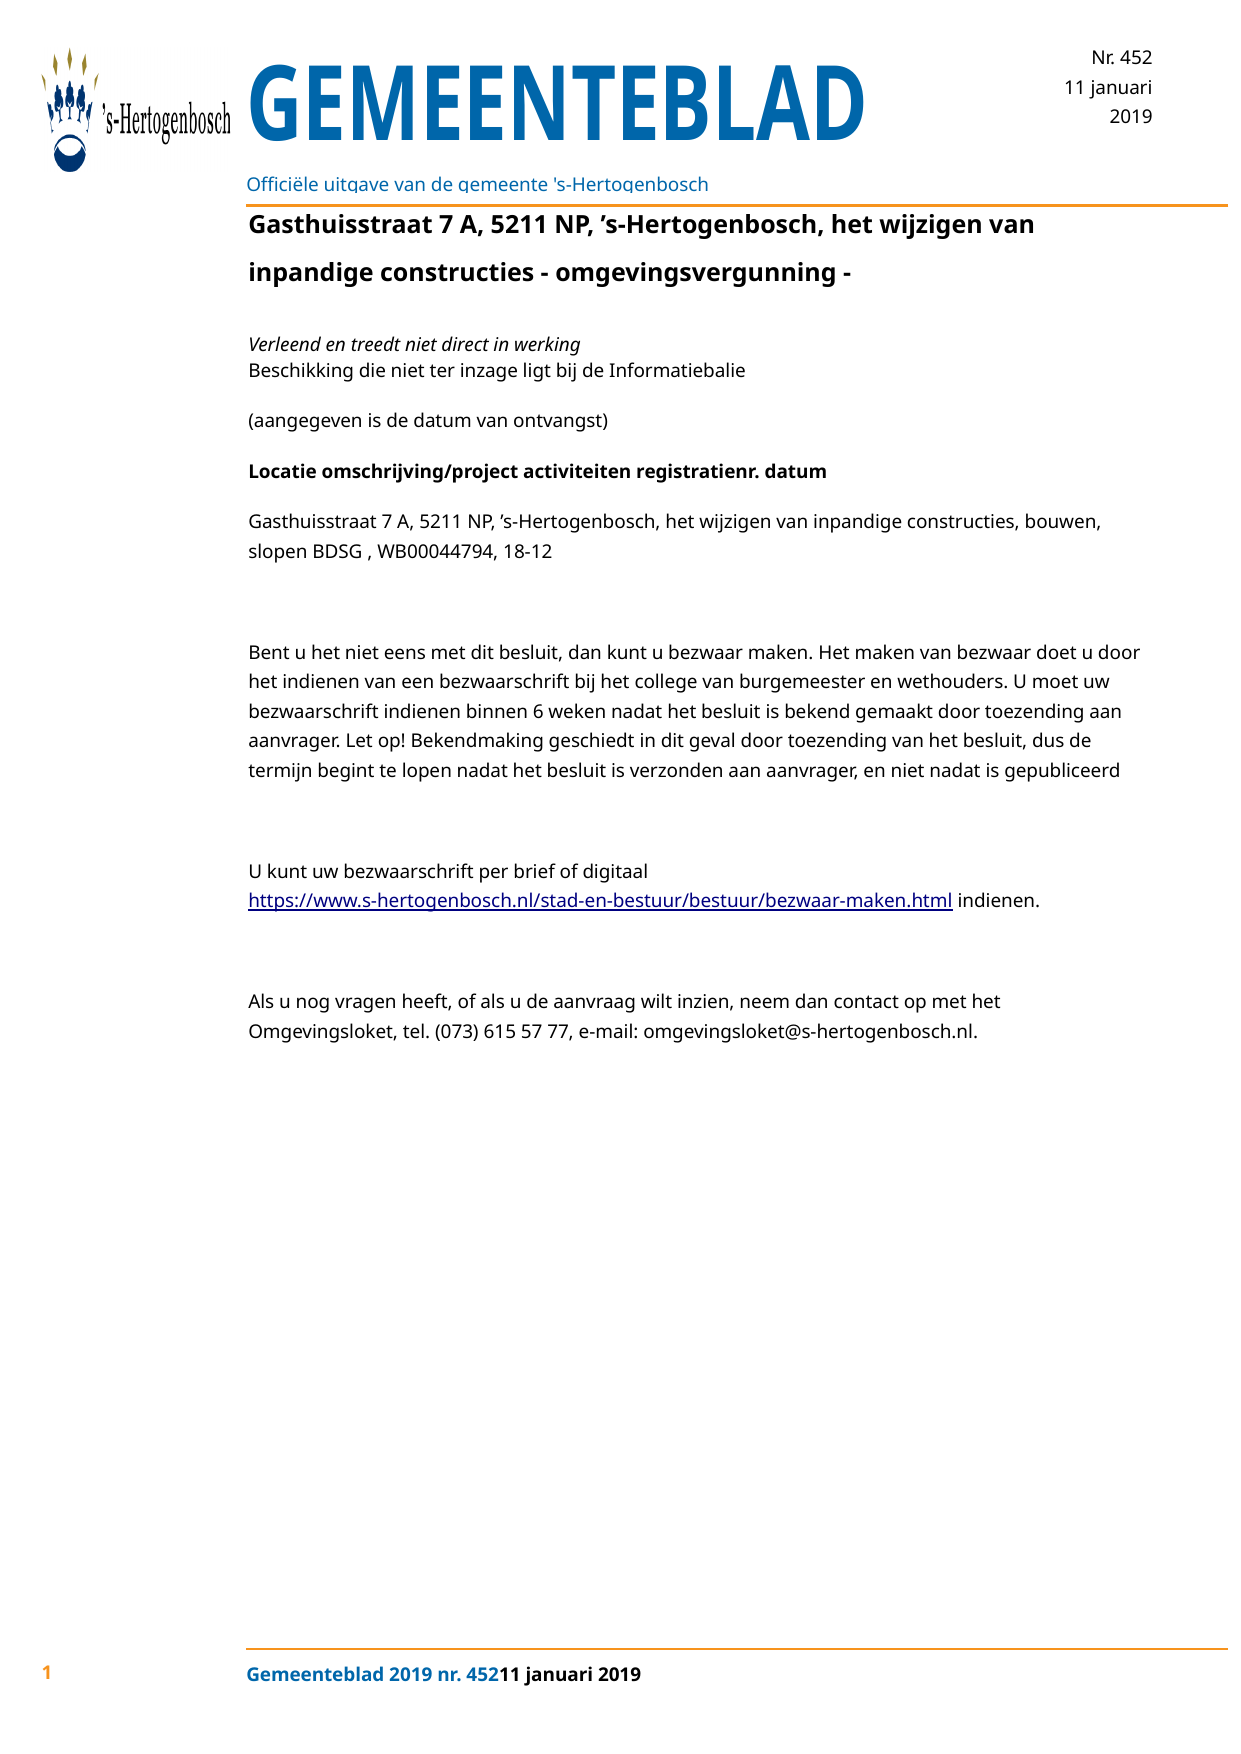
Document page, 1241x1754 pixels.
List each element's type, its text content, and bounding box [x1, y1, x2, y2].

text Als u nog vragen heeft, of als u de aanvraag wilt inzien, neem dan contact op met het Omgevingsloket, tel. (073) 615 57 77, e-mail: omgevingsloket@s-hertogenbosch.nl. [248, 988, 1152, 1044]
text Beschikking die niet ter inzage ligt bij de Informatiebalie [248, 357, 1152, 383]
text Verleend en treedt niet direct in werking [248, 331, 1152, 357]
text Locatie omschrijving/project activiteiten registratienr. datum [248, 458, 1152, 484]
text U kunt uw bezwaarschrift per brief of digitaal https://www.s-hertogenbosch.nl/stad-en-bestuur/bestuur/bezwaar-maken.html indienen. [248, 858, 1152, 913]
text Bent u het niet eens met dit besluit, dan kunt u bezwaar maken. Het maken van bezwaar doet u door het indienen van een bezwaarschrift bij het college van burgemeester en wethouders. U moet uw bezwaarschrift indienen binnen 6 weken nadat het besluit is bekend gemaakt door toezending aan aanvrager. Let op! Bekendmaking geschiedt in dit geval door toezending van het besluit, dus de termijn begint te lopen nadat het besluit is verzonden aan aanvrager, en niet nadat is gepubliceerd [248, 639, 1152, 783]
text Gasthuisstraat 7 A, 5211 NP, ’s-Hertogenbosch, het wijzigen van inpandige constructies - omgevingsvergunning - [248, 207, 1152, 288]
picture [41, 47, 231, 172]
text Gasthuisstraat 7 A, 5211 NP, ’s-Hertogenbosch, het wijzigen van inpandige constructies, bouwen, slopen BDSG , WB00044794, 18-12 [248, 508, 1152, 564]
text (aangegeven is de datum van ontvangst) [248, 408, 1152, 433]
